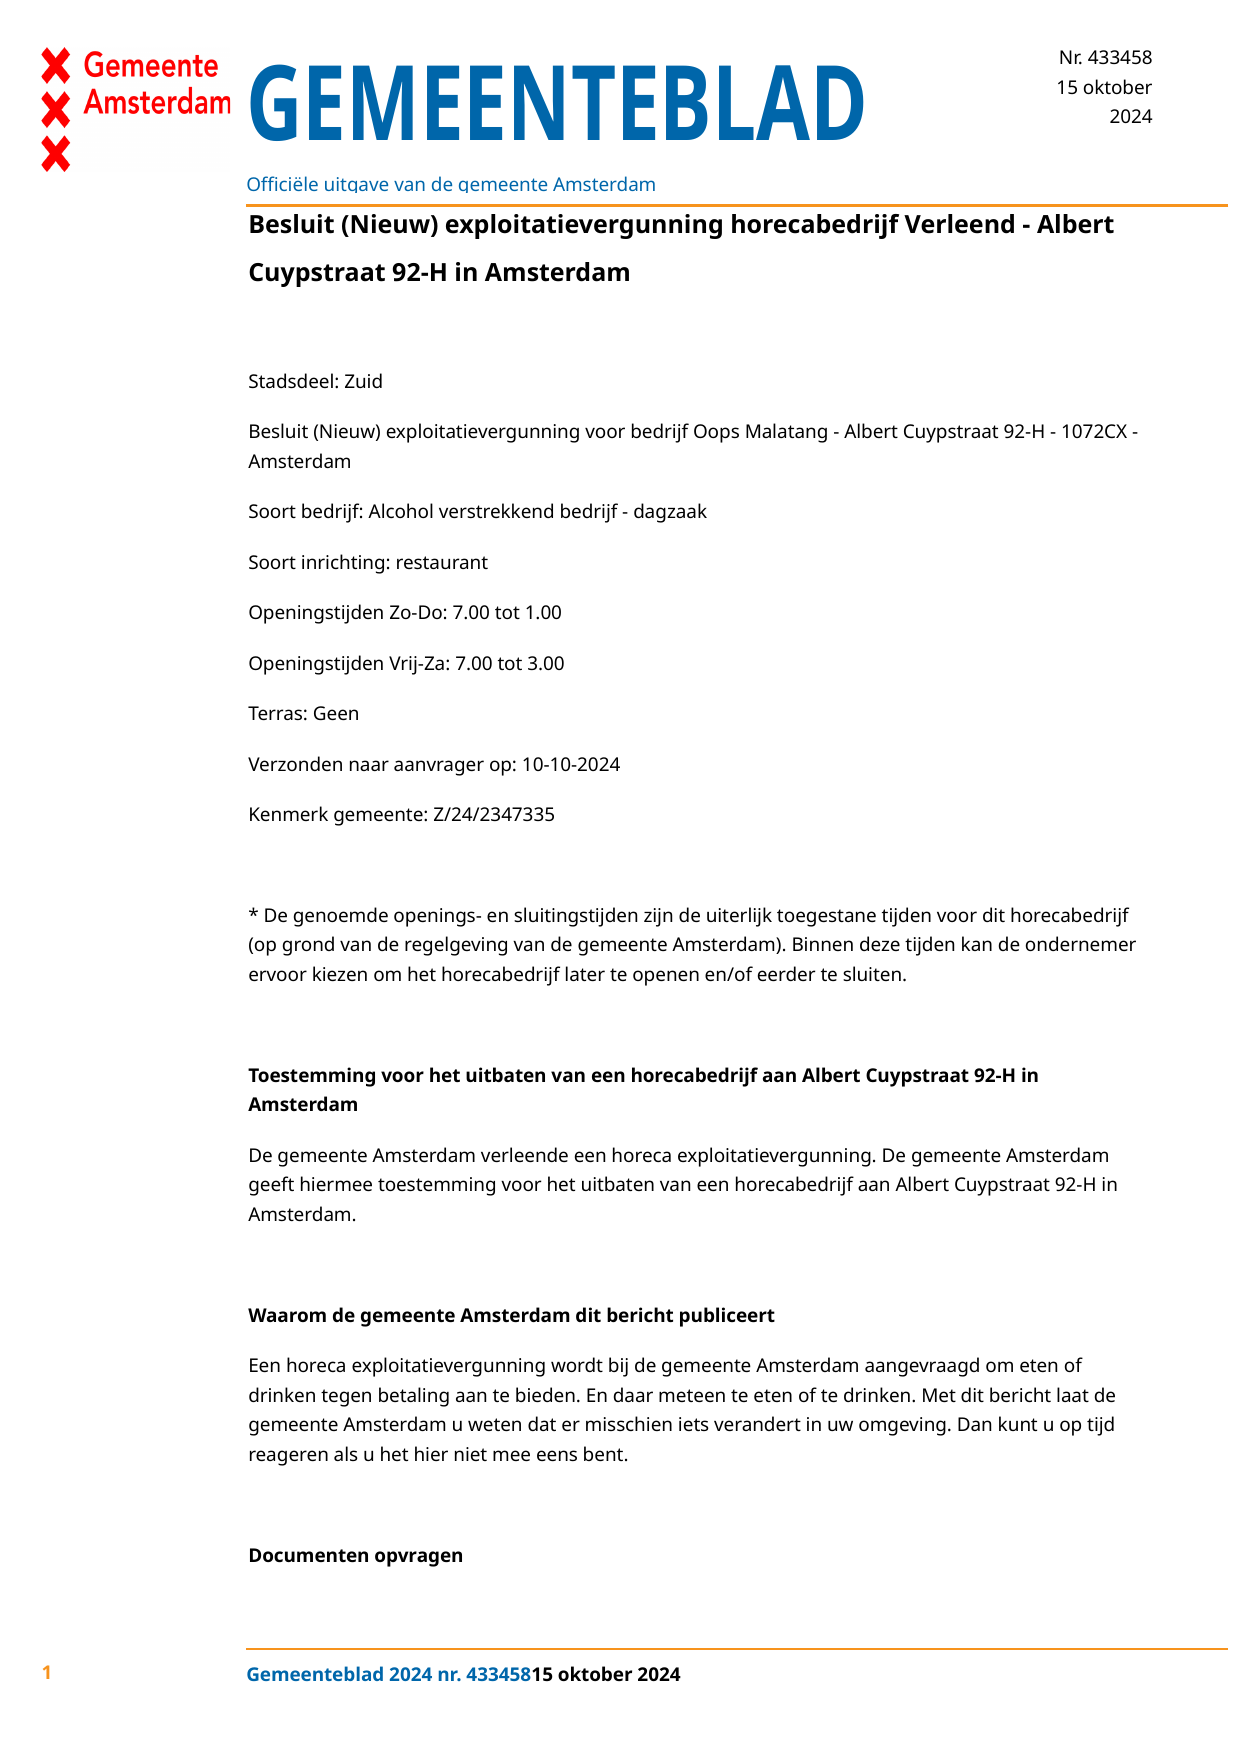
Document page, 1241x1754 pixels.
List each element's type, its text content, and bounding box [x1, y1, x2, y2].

text Een horeca exploitatievergunning wordt bij de gemeente Amsterdam aangevraagd om eten of drinken tegen betaling aan te bieden. En daar meteen te eten of te drinken. Met dit bericht laat de gemeente Amsterdam u weten dat er misschien iets verandert in uw omgeving. Dan kunt u op tijd reageren als u het hier niet mee eens bent. [248, 1352, 1152, 1467]
picture [41, 47, 231, 172]
text De gemeente Amsterdam verleende een horeca exploitatievergunning. De gemeente Amsterdam geeft hiermee toestemming voor het uitbaten van een horecabedrijf aan Albert Cuypstraat 92-H in Amsterdam. [248, 1142, 1152, 1227]
text Soort bedrijf: Alcohol verstrekkend bedrijf - dagzaak [248, 499, 1152, 524]
text Openingstijden Zo-Do: 7.00 tot 1.00 [248, 599, 1152, 625]
text Kenmerk gemeente: Z/24/2347335 [248, 801, 1152, 827]
text Documenten opvragen [248, 1542, 1152, 1568]
text Besluit (Nieuw) exploitatievergunning voor bedrijf Oops Malatang - Albert Cuypstraat 92-H - 1072CX - Amsterdam [248, 419, 1152, 474]
text Toestemming voor het uitbaten van een horecabedrijf aan Albert Cuypstraat 92-H in Amsterdam [248, 1062, 1152, 1117]
text Waarom de gemeente Amsterdam dit bericht publiceert [248, 1302, 1152, 1328]
text Soort inrichting: restaurant [248, 549, 1152, 575]
text * De genoemde openings- en sluitingstijden zijn de uiterlijk toegestane tijden voor dit horecabedrijf (op grond van de regelgeving van de gemeente Amsterdam). Binnen deze tijden kan de ondernemer ervoor kiezen om het horecabedrijf later te openen en/of eerder te sluiten. [248, 902, 1152, 987]
text Terras: Geen [248, 700, 1152, 726]
text Besluit (Nieuw) exploitatievergunning horecabedrijf Verleend - Albert Cuypstraat 92-H in Amsterdam [248, 207, 1152, 288]
text Stadsdeel: Zuid [248, 368, 1152, 394]
text Verzonden naar aanvrager op: 10-10-2024 [248, 751, 1152, 777]
text Openingstijden Vrij-Za: 7.00 tot 3.00 [248, 650, 1152, 676]
